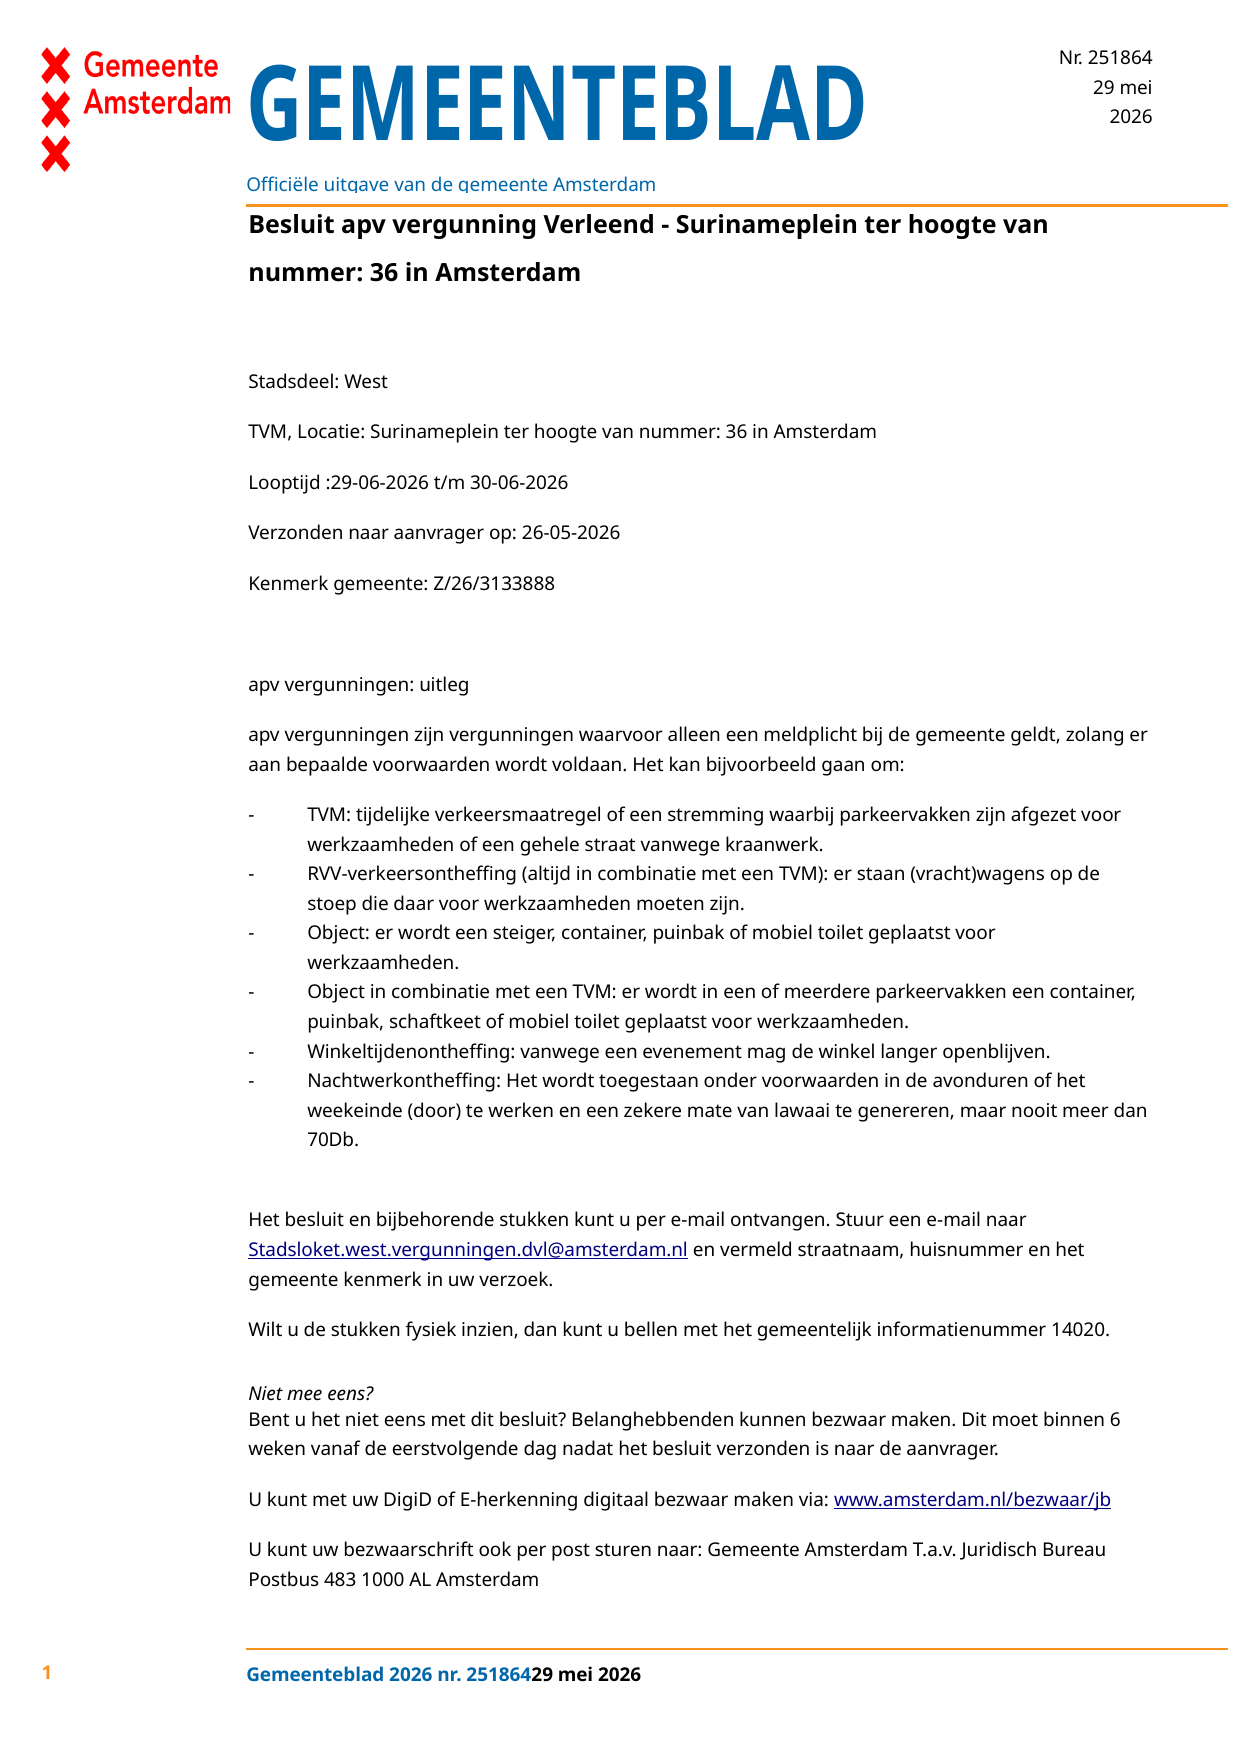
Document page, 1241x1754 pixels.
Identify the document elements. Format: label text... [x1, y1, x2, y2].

text Besluit apv vergunning Verleend - Surinameplein ter hoogte van nummer: 36 in Amsterdam [248, 207, 1152, 288]
list Object in combinatie met een TVM: er wordt in een of meerdere parkeervakken een container, puinbak, schaftkeet of mobiel toilet geplaatst voor werkzaamheden. [248, 979, 1152, 1034]
picture [41, 47, 231, 172]
text Verzonden naar aanvrager op: 26-05-2026 [248, 519, 1152, 545]
text TVM, Locatie: Surinameplein ter hoogte van nummer: 36 in Amsterdam [248, 419, 1152, 444]
text Wilt u de stukken fysiek inzien, dan kunt u bellen met het gemeentelijk informatienummer 14020. [248, 1316, 1152, 1342]
text Looptijd :29-06-2026 t/m 30-06-2026 [248, 469, 1152, 495]
text Bent u het niet eens met dit besluit? Belanghebbenden kunnen bezwaar maken. Dit moet binnen 6 weken vanaf de eerstvolgende dag nadat het besluit verzonden is naar de aanvrager. [248, 1406, 1152, 1461]
text U kunt met uw DigiD of E-herkenning digitaal bezwaar maken via: www.amsterdam.nl/bezwaar/jb [248, 1486, 1152, 1512]
text apv vergunningen zijn vergunningen waarvoor alleen een meldplicht bij de gemeente geldt, zolang er aan bepaalde voorwaarden wordt voldaan. Het kan bijvoorbeeld gaan om: [248, 721, 1152, 777]
text apv vergunningen: uitleg [248, 671, 1152, 697]
list Nachtwerkontheffing: Het wordt toegestaan onder voorwaarden in de avonduren of het weekeinde (door) te werken en een zekere mate van lawaai te genereren, maar nooit meer dan 70Db. [248, 1067, 1152, 1152]
text Het besluit en bijbehorende stukken kunt u per e-mail ontvangen. Stuur een e-mail naar Stadsloket.west.vergunningen.dvl@amsterdam.nl en vermeld straatnaam, huisnummer en het gemeente kenmerk in uw verzoek. [248, 1207, 1152, 1292]
text U kunt uw bezwaarschrift ook per post sturen naar: Gemeente Amsterdam T.a.v. Juridisch Bureau Postbus 483 1000 AL Amsterdam [248, 1536, 1152, 1592]
list Object: er wordt een steiger, container, puinbak of mobiel toilet geplaatst voor werkzaamheden. [248, 919, 1152, 975]
text Stadsdeel: West [248, 368, 1152, 394]
list Winkeltijdenontheffing: vanwege een evenement mag de winkel langer openblijven. [248, 1038, 1152, 1064]
list TVM: tijdelijke verkeersmaatregel of een stremming waarbij parkeervakken zijn afgezet voor werkzaamheden of een gehele straat vanwege kraanwerk. [248, 801, 1152, 857]
text Kenmerk gemeente: Z/26/3133888 [248, 570, 1152, 596]
list RVV-verkeersontheffing (altijd in combinatie met een TVM): er staan (vracht)wagens op de stoep die daar voor werkzaamheden moeten zijn. [248, 860, 1152, 916]
text Niet mee eens? [248, 1380, 1152, 1406]
